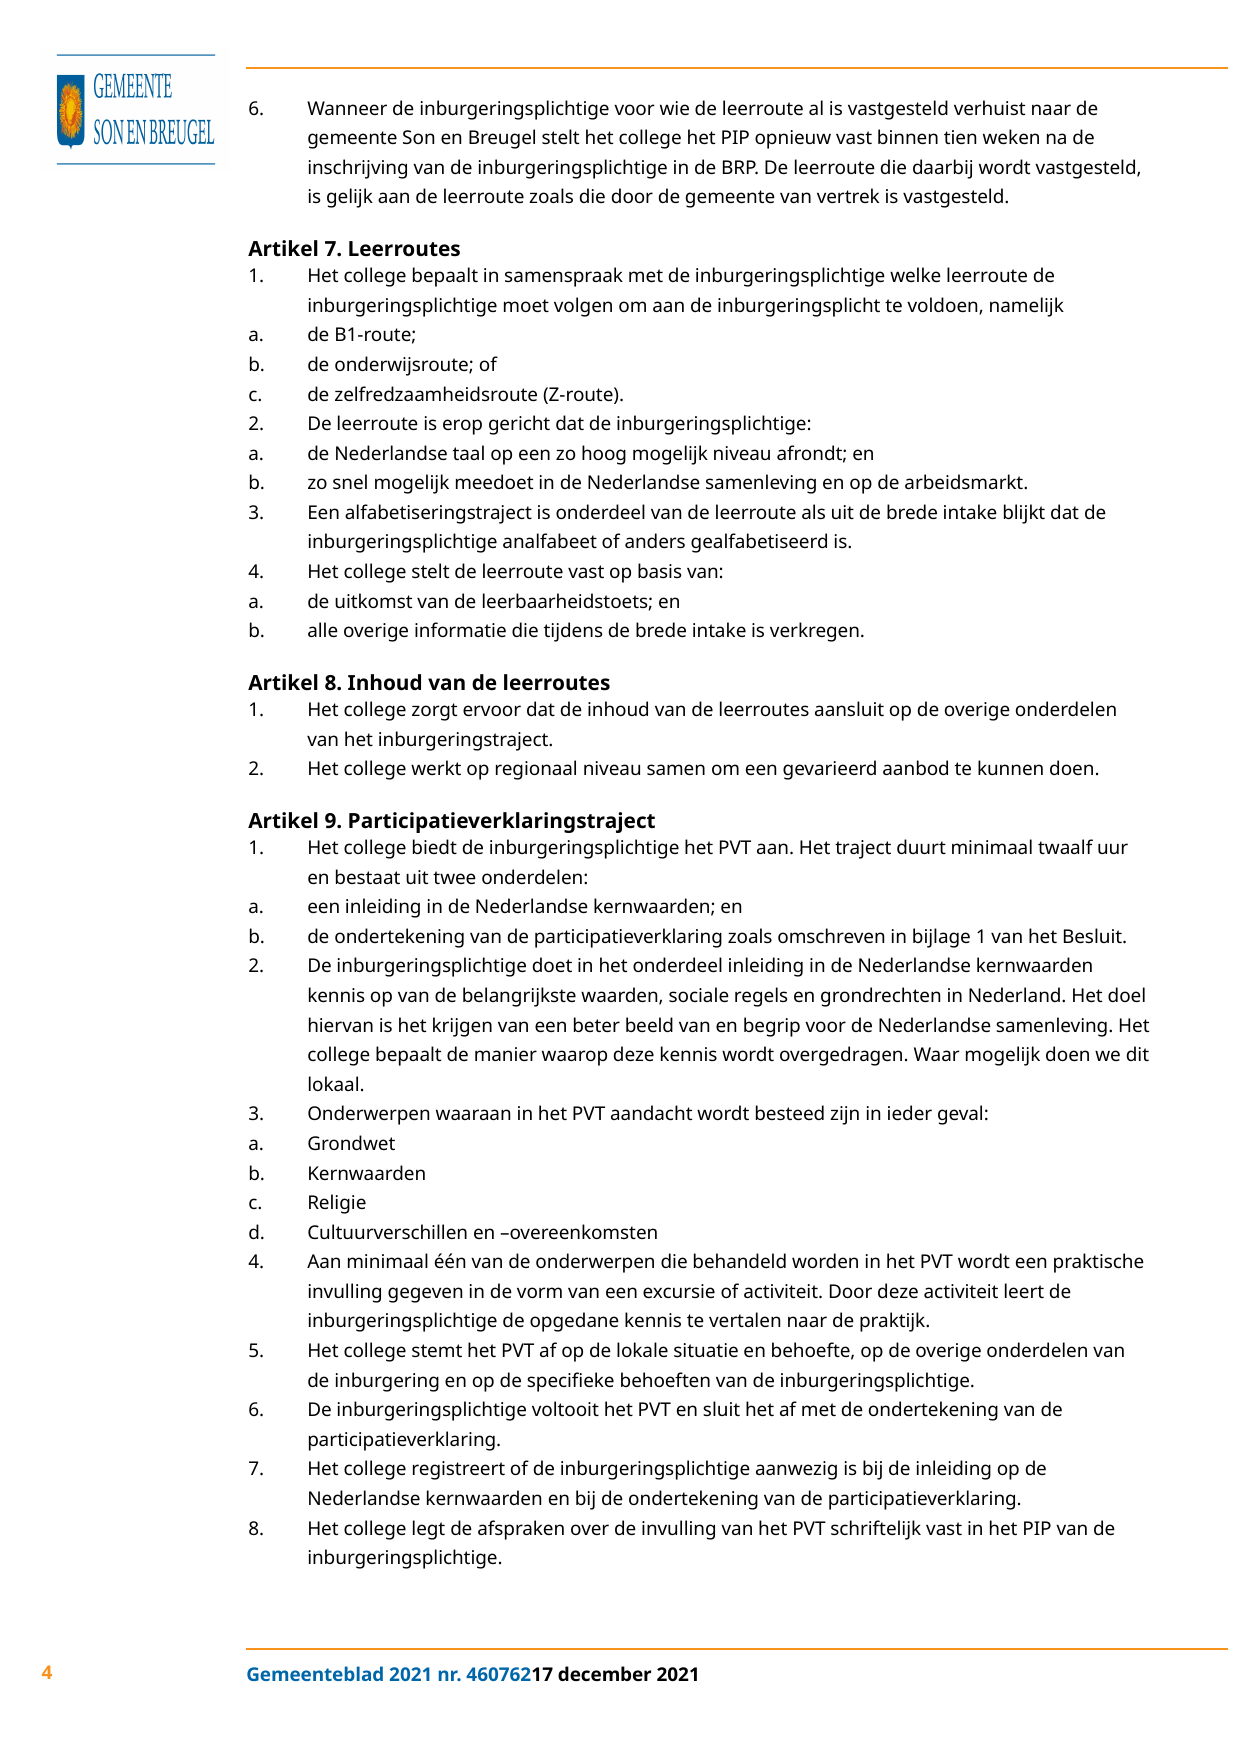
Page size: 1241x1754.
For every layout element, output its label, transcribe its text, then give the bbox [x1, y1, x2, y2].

list Onderwerpen waaraan in het PVT aandacht wordt besteed zijn in ieder geval: [248, 1101, 1152, 1126]
list Het college werkt op regionaal niveau samen om een gevarieerd aanbod te kunnen doen. [248, 755, 1152, 781]
list Het college legt de afspraken over de invulling van het PVT schriftelijk vast in het PIP van de inburgeringsplichtige. [248, 1515, 1152, 1570]
list Een alfabetiseringstraject is onderdeel van de leerroute als uit de brede intake blijkt dat de inburgeringsplichtige analfabeet of anders gealfabetiseerd is. [248, 499, 1152, 554]
list de zelfredzaamheidsroute (Z-route). [248, 381, 1152, 406]
list een inleiding in de Nederlandse kernwaarden; en [248, 893, 1152, 919]
list zo snel mogelijk meedoet in de Nederlandse samenleving en op de arbeidsmarkt. [248, 469, 1152, 495]
list Het college biedt de inburgeringsplichtige het PVT aan. Het traject duurt minimaal twaalf uur en bestaat uit twee onderdelen: [248, 834, 1152, 889]
list de onderwijsroute; of [248, 351, 1152, 377]
list De leerroute is erop gericht dat de inburgeringsplichtige: [248, 410, 1152, 436]
list de B1-route; [248, 322, 1152, 347]
list de ondertekening van de participatieverklaring zoals omschreven in bijlage 1 van het Besluit. [248, 923, 1152, 949]
list Wanneer de inburgeringsplichtige voor wie de leerroute al is vastgesteld verhuist naar de gemeente Son en Breugel stelt het college het PIP opnieuw vast binnen tien weken na de inschrijving van de inburgeringsplichtige in de BRP. De leerroute die daarbij wordt vastgesteld, is gelijk aan de leerroute zoals die door de gemeente van vertrek is vastgesteld. [248, 95, 1152, 209]
text Artikel 8. Inhoud van de leerroutes [248, 668, 1152, 696]
list Religie [248, 1189, 1152, 1215]
list Het college stemt het PVT af op de lokale situatie en behoefte, op de overige onderdelen van de inburgering en op de specifieke behoeften van de inburgeringsplichtige. [248, 1337, 1152, 1392]
list De inburgeringsplichtige voltooit het PVT en sluit het af met de ondertekening van de participatieverklaring. [248, 1396, 1152, 1452]
list Grondwet [248, 1130, 1152, 1156]
text Artikel 7. Leerroutes [248, 234, 1152, 262]
list De inburgeringsplichtige doet in het onderdeel inleiding in de Nederlandse kernwaarden kennis op van de belangrijkste waarden, sociale regels en grondrechten in Nederland. Het doel hiervan is het krijgen van een beter beeld van en begrip voor de Nederlandse samenleving. Het college bepaalt de manier waarop deze kennis wordt overgedragen. Waar mogelijk doen we dit lokaal. [248, 953, 1152, 1097]
list Aan minimaal één van de onderwerpen die behandeld worden in het PVT wordt een praktische invulling gegeven in de vorm van een excursie of activiteit. Door deze activiteit leert de inburgeringsplichtige de opgedane kennis te vertalen naar de praktijk. [248, 1248, 1152, 1333]
list de Nederlandse taal op een zo hoog mogelijk niveau afrondt; en [248, 440, 1152, 466]
list Het college registreert of de inburgeringsplichtige aanwezig is bij de inleiding op de Nederlandse kernwaarden en bij de ondertekening van de participatieverklaring. [248, 1456, 1152, 1511]
list Het college stelt de leerroute vast op basis van: [248, 558, 1152, 584]
picture [41, 47, 231, 172]
text Artikel 9. Participatieverklaringstraject [248, 806, 1152, 834]
list Het college bepaalt in samenspraak met de inburgeringsplichtige welke leerroute de inburgeringsplichtige moet volgen om aan de inburgeringsplicht te voldoen, namelijk [248, 262, 1152, 318]
list de uitkomst van de leerbaarheidstoets; en [248, 588, 1152, 613]
list Kernwaarden [248, 1160, 1152, 1185]
list alle overige informatie die tijdens de brede intake is verkregen. [248, 617, 1152, 643]
list Cultuurverschillen en –overeenkomsten [248, 1219, 1152, 1244]
list Het college zorgt ervoor dat de inhoud van de leerroutes aansluit op de overige onderdelen van het inburgeringstraject. [248, 696, 1152, 752]
